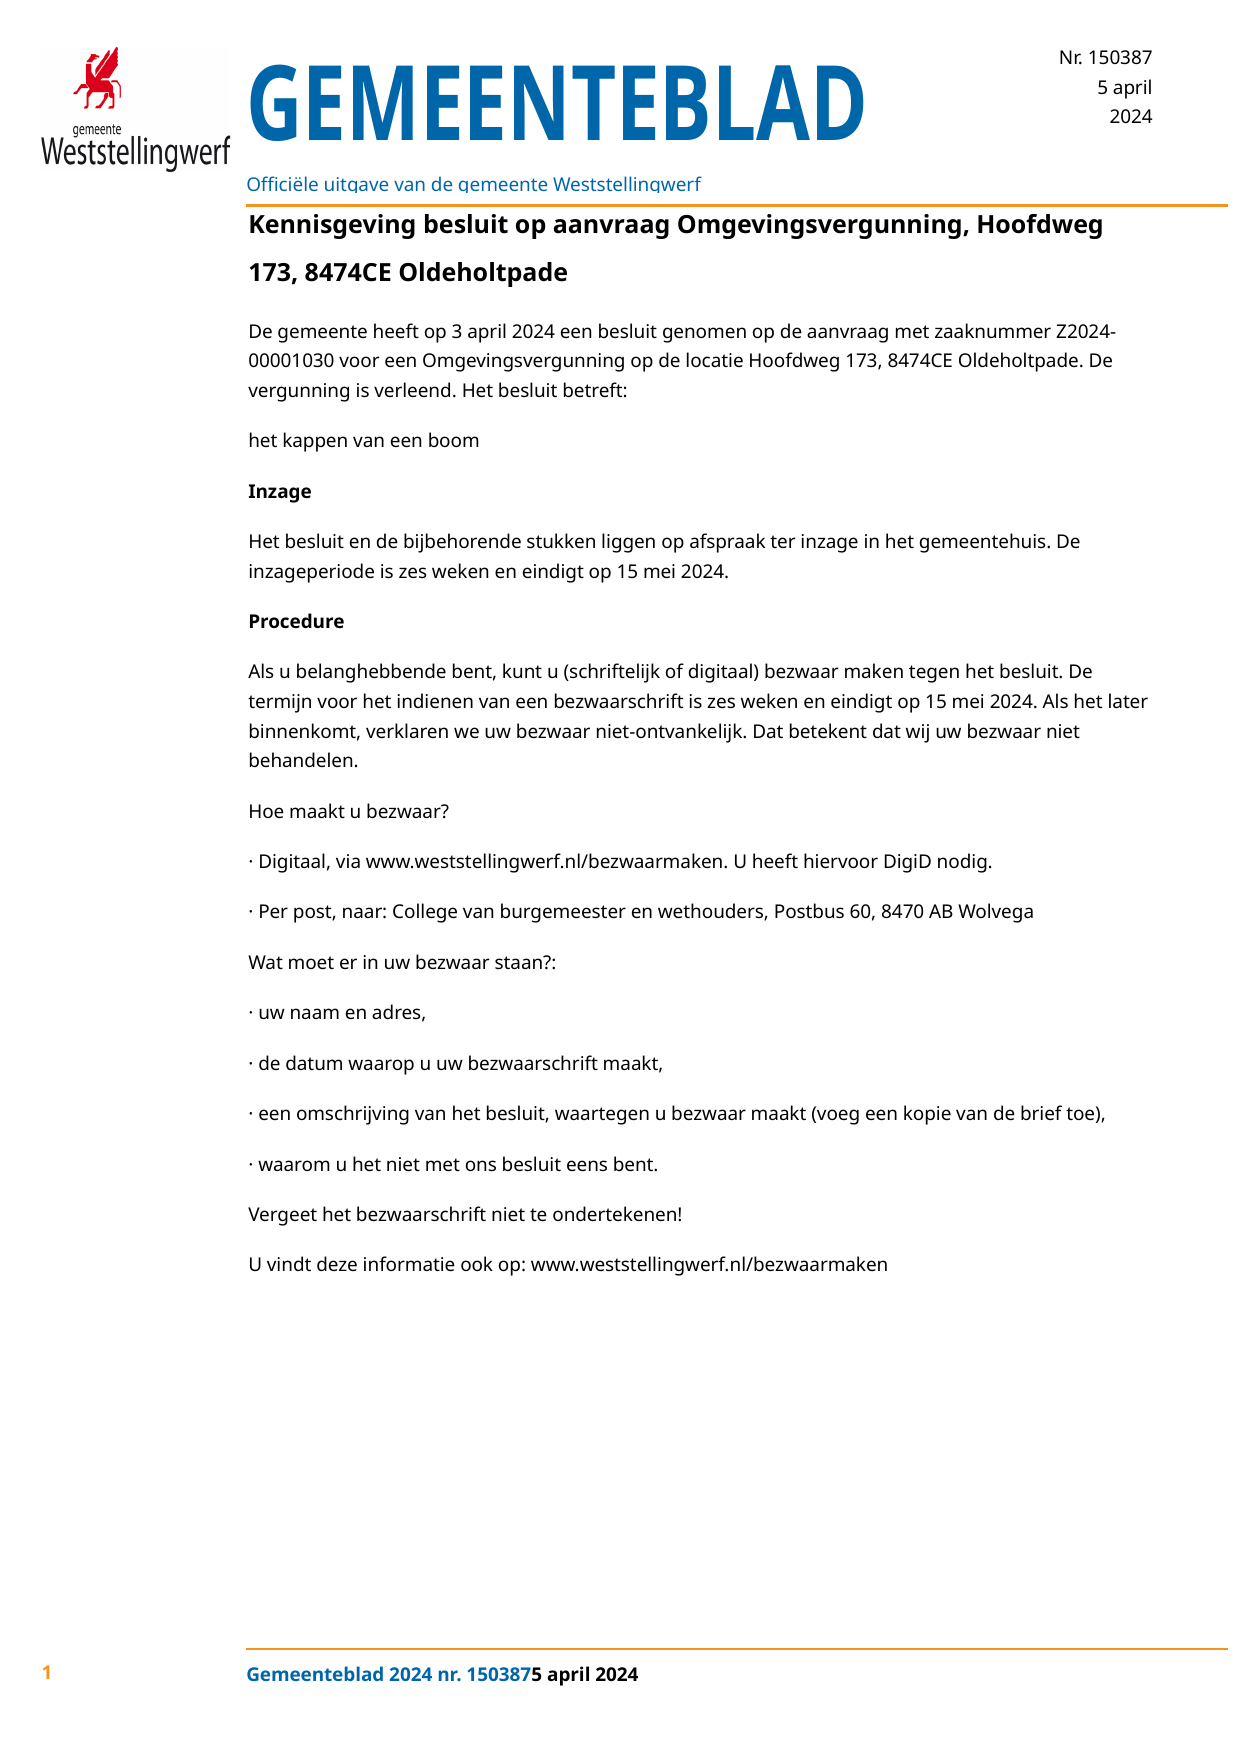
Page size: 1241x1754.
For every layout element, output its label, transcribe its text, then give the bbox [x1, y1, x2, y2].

text Procedure [248, 608, 1152, 634]
text Wat moet er in uw bezwaar staan?: [248, 949, 1152, 975]
text · Digitaal, via www.weststellingwerf.nl/bezwaarmaken. U heeft hiervoor DigiD nodig. [248, 848, 1152, 874]
text · uw naam en adres, [248, 999, 1152, 1025]
text Het besluit en de bijbehorende stukken liggen op afspraak ter inzage in het gemeentehuis. De inzageperiode is zes weken en eindigt op 15 mei 2024. [248, 528, 1152, 584]
text het kappen van een boom [248, 427, 1152, 453]
text Vergeet het bezwaarschrift niet te ondertekenen! [248, 1201, 1152, 1227]
text Als u belanghebbende bent, kunt u (schriftelijk of digitaal) bezwaar maken tegen het besluit. De termijn voor het indienen van een bezwaarschrift is zes weken en eindigt op 15 mei 2024. Als het later binnenkomt, verklaren we uw bezwaar niet-ontvankelijk. Dat betekent dat wij uw bezwaar niet behandelen. [248, 659, 1152, 773]
text · waarom u het niet met ons besluit eens bent. [248, 1151, 1152, 1177]
text · een omschrijving van het besluit, waartegen u bezwaar maakt (voeg een kopie van de brief toe), [248, 1100, 1152, 1126]
text U vindt deze informatie ook op: www.weststellingwerf.nl/bezwaarmaken [248, 1252, 1152, 1277]
text Hoe maakt u bezwaar? [248, 798, 1152, 824]
text Kennisgeving besluit op aanvraag Omgevingsvergunning, Hoofdweg 173, 8474CE Oldeholtpade [248, 207, 1152, 288]
picture [41, 47, 231, 172]
text De gemeente heeft op 3 april 2024 een besluit genomen op de aanvraag met zaaknummer Z2024-00001030 voor een Omgevingsvergunning op de locatie Hoofdweg 173, 8474CE Oldeholtpade. De vergunning is verleend. Het besluit betreft: [248, 318, 1152, 403]
text Inzage [248, 478, 1152, 504]
text · Per post, naar: College van burgemeester en wethouders, Postbus 60, 8470 AB Wolvega [248, 899, 1152, 924]
text · de datum waarop u uw bezwaarschrift maakt, [248, 1050, 1152, 1076]
